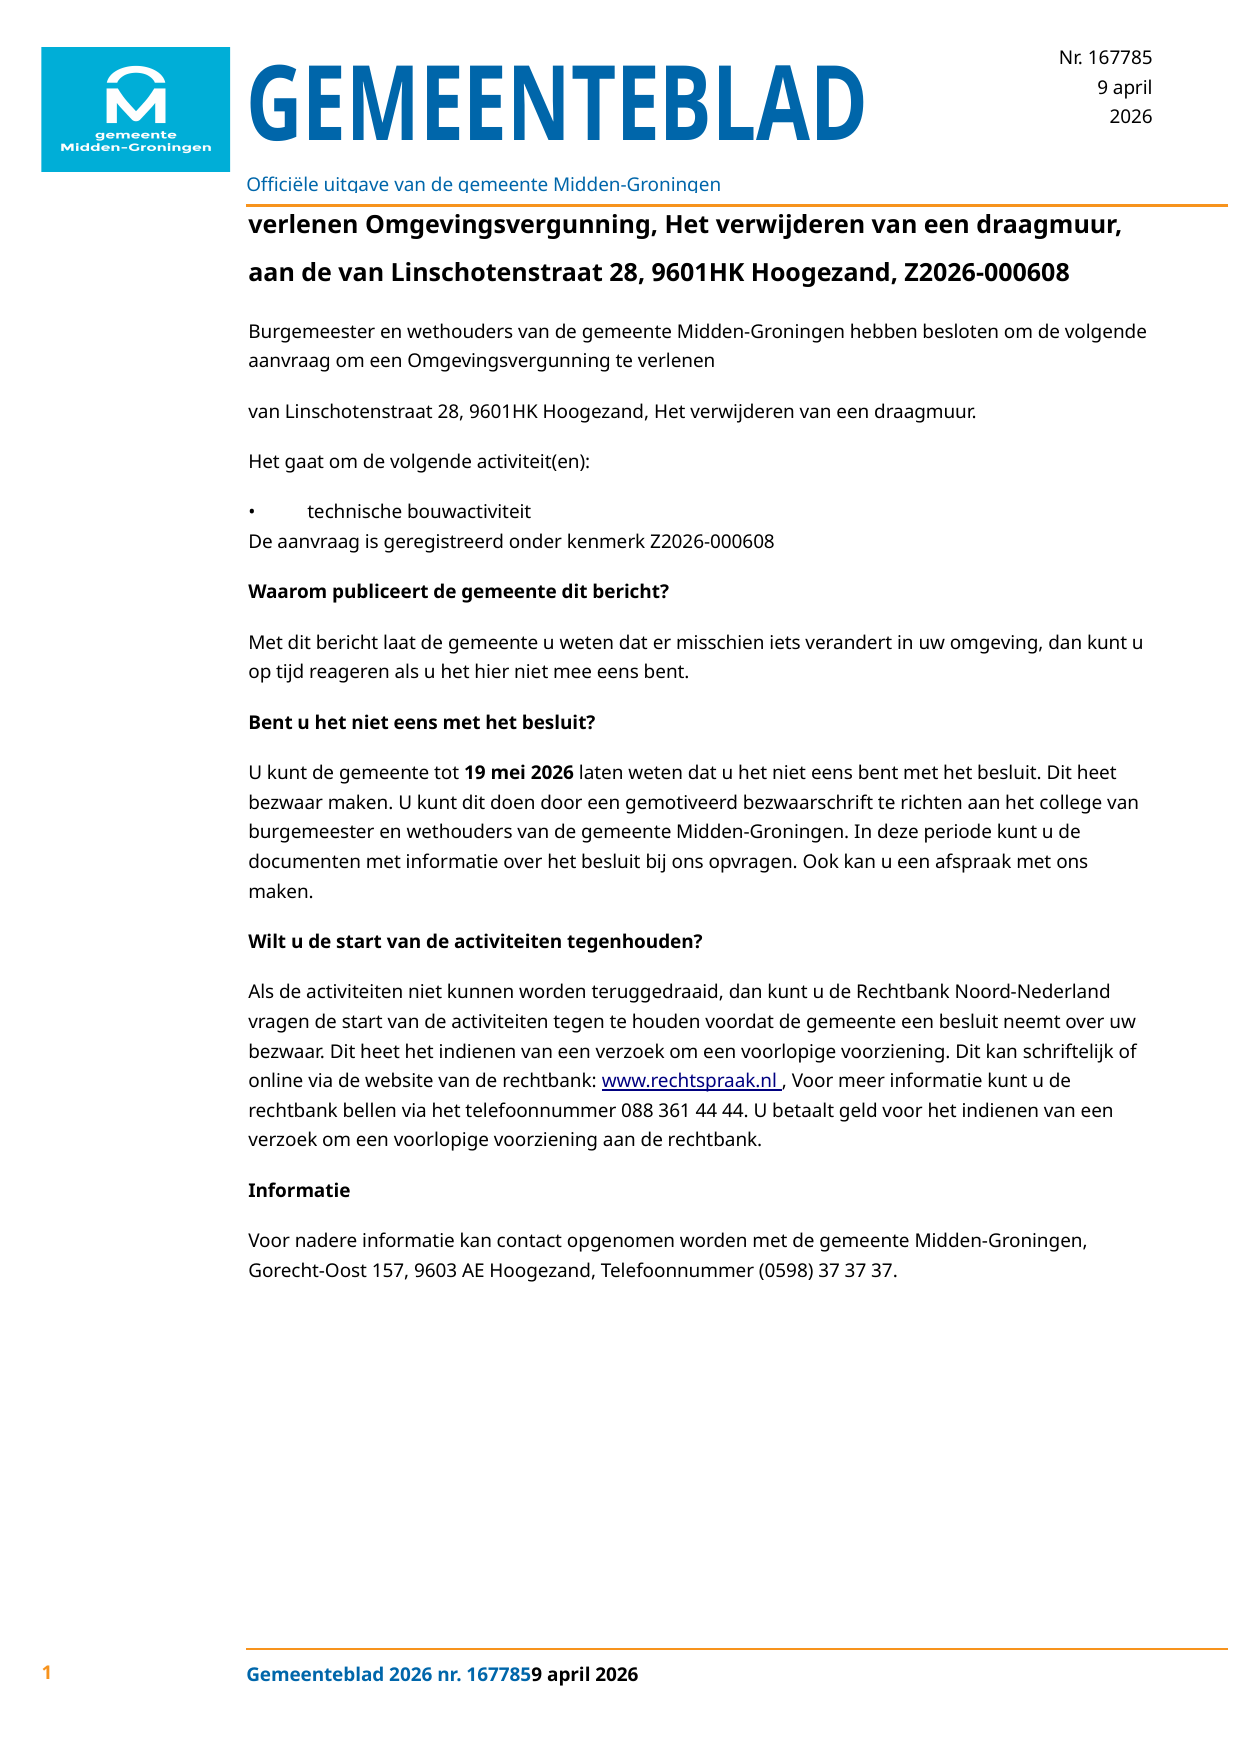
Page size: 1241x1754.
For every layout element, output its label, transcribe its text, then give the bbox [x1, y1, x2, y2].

text De aanvraag is geregistreerd onder kenmerk Z2026-000608 [248, 528, 1152, 554]
list technische bouwactiviteit [248, 499, 1152, 524]
picture [184, 146, 190, 153]
text Informatie [248, 1177, 1152, 1203]
picture [108, 66, 164, 82]
text Met dit bericht laat de gemeente u weten dat er misschien iets verandert in uw omgeving, dan kunt u op tijd reageren als u het hier niet mee eens bent. [248, 629, 1152, 684]
text Bent u het niet eens met het besluit? [248, 709, 1152, 735]
text Als de activiteiten niet kunnen worden teruggedraaid, dan kunt u de Rechtbank Noord-Nederland vragen de start van de activiteiten tegen te houden voordat de gemeente een besluit neemt over uw bezwaar. Dit heet het indienen van een verzoek om een voorlopige voorziening. Dit kan schriftelijk of online via de website van de rechtbank: www.rechtspraak.nl , Voor meer informatie kunt u de rechtbank bellen via het telefoonnummer 088 361 44 44. U betaalt geld voor het indienen van een verzoek om een voorlopige voorziening aan de rechtbank. [248, 979, 1152, 1152]
text Wilt u de start van de activiteiten tegenhouden? [248, 928, 1152, 954]
text Waarom publiceert de gemeente dit bericht? [248, 579, 1152, 604]
text Voor nadere informatie kan contact opgenomen worden met de gemeente Midden-Groningen, Gorecht-Oost 157, 9603 AE Hoogezand, Telefoonnummer (0598) 37 37 37. [248, 1227, 1152, 1283]
text U kunt de gemeente tot 19 mei 2026 laten weten dat u het niet eens bent met het besluit. Dit heet bezwaar maken. U kunt dit doen door een gemotiveerd bezwaarschrift te richten aan het college van burgemeester en wethouders van de gemeente Midden-Groningen. In deze periode kunt u de documenten met informatie over het besluit bij ons opvragen. Ook kan u een afspraak met ons maken. [248, 759, 1152, 904]
text van Linschotenstraat 28, 9601HK Hoogezand, Het verwijderen van een draagmuur. [248, 398, 1152, 424]
text Het gaat om de volgende activiteit(en): [248, 448, 1152, 474]
text verlenen Omgevingsvergunning, Het verwijderen van een draagmuur, aan de van Linschotenstraat 28, 9601HK Hoogezand, Z2026-000608 [248, 207, 1152, 288]
picture [107, 89, 165, 122]
text Burgemeester en wethouders van de gemeente Midden-Groningen hebben besloten om de volgende aanvraag om een Omgevingsvergunning te verlenen [248, 318, 1152, 373]
